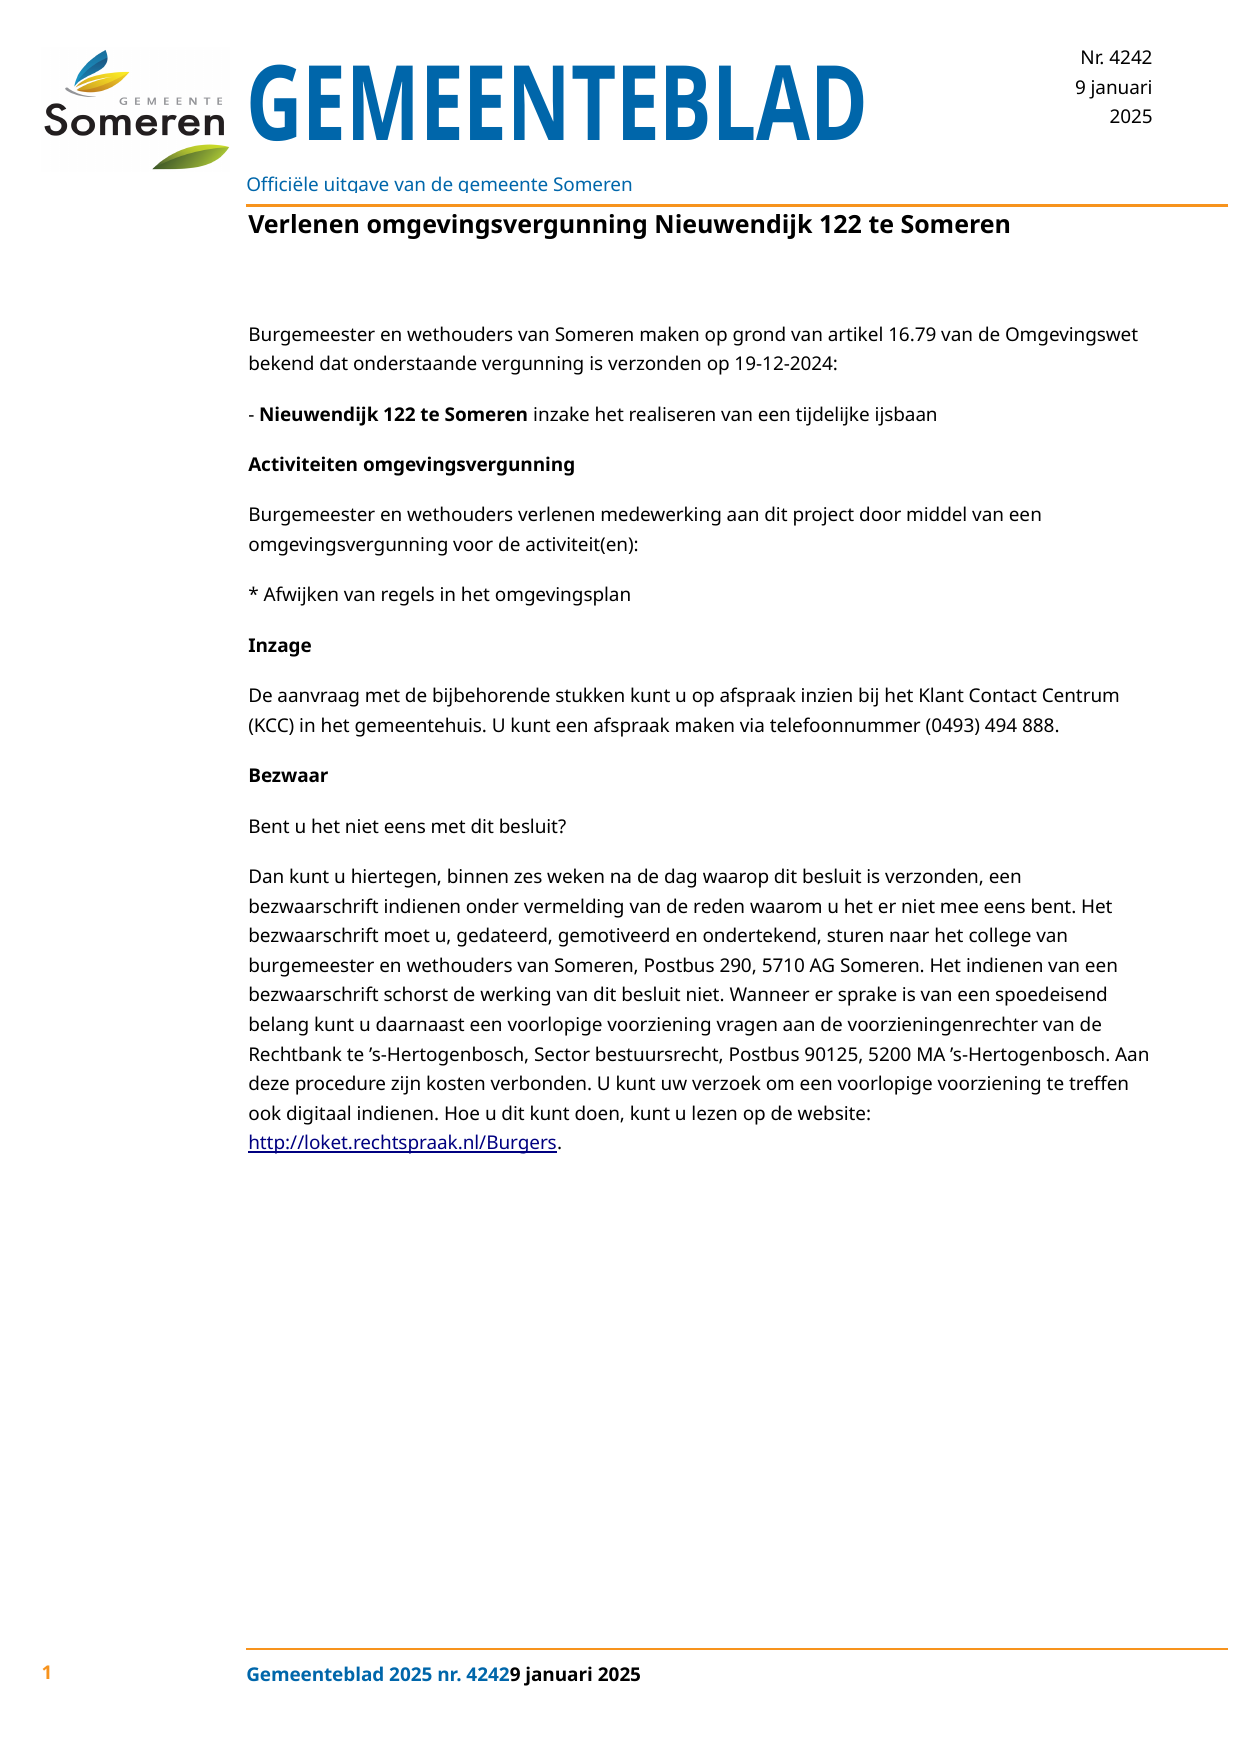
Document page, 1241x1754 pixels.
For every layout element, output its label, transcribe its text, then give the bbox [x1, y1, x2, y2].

text Activiteiten omgevingsvergunning [248, 451, 1152, 477]
text Burgemeester en wethouders van Someren maken op grond van artikel 16.79 van de Omgevingswet bekend dat onderstaande vergunning is verzonden op 19-12-2024: [248, 321, 1152, 376]
text Inzage [248, 632, 1152, 658]
text De aanvraag met de bijbehorende stukken kunt u op afspraak inzien bij het Klant Contact Centrum (KCC) in het gemeentehuis. U kunt een afspraak maken via telefoonnummer (0493) 494 888. [248, 682, 1152, 738]
text - Nieuwendijk 122 te Someren inzake het realiseren van een tijdelijke ijsbaan [248, 401, 1152, 426]
picture [41, 47, 231, 172]
text Bent u het niet eens met dit besluit? [248, 813, 1152, 838]
text Bezwaar [248, 762, 1152, 788]
text Verlenen omgevingsvergunning Nieuwendijk 122 te Someren [248, 207, 1152, 241]
text * Afwijken van regels in het omgevingsplan [248, 582, 1152, 607]
text Dan kunt u hiertegen, binnen zes weken na de dag waarop dit besluit is verzonden, een bezwaarschrift indienen onder vermelding van de reden waarom u het er niet mee eens bent. Het bezwaarschrift moet u, gedateerd, gemotiveerd en ondertekend, sturen naar het college van burgemeester en wethouders van Someren, Postbus 290, 5710 AG Someren. Het indienen van een bezwaarschrift schorst de werking van dit besluit niet. Wanneer er sprake is van een spoedeisend belang kunt u daarnaast een voorlopige voorziening vragen aan de voorzieningenrechter van de Rechtbank te ’s-Hertogenbosch, Sector bestuursrecht, Postbus 90125, 5200 MA ’s-Hertogenbosch. Aan deze procedure zijn kosten verbonden. U kunt uw verzoek om een voorlopige voorziening te treffen ook digitaal indienen. Hoe u dit kunt doen, kunt u lezen op de website: http://loket.rechtspraak.nl/Burgers. [248, 863, 1152, 1155]
text Burgemeester en wethouders verlenen medewerking aan dit project door middel van een omgevingsvergunning voor de activiteit(en): [248, 502, 1152, 557]
